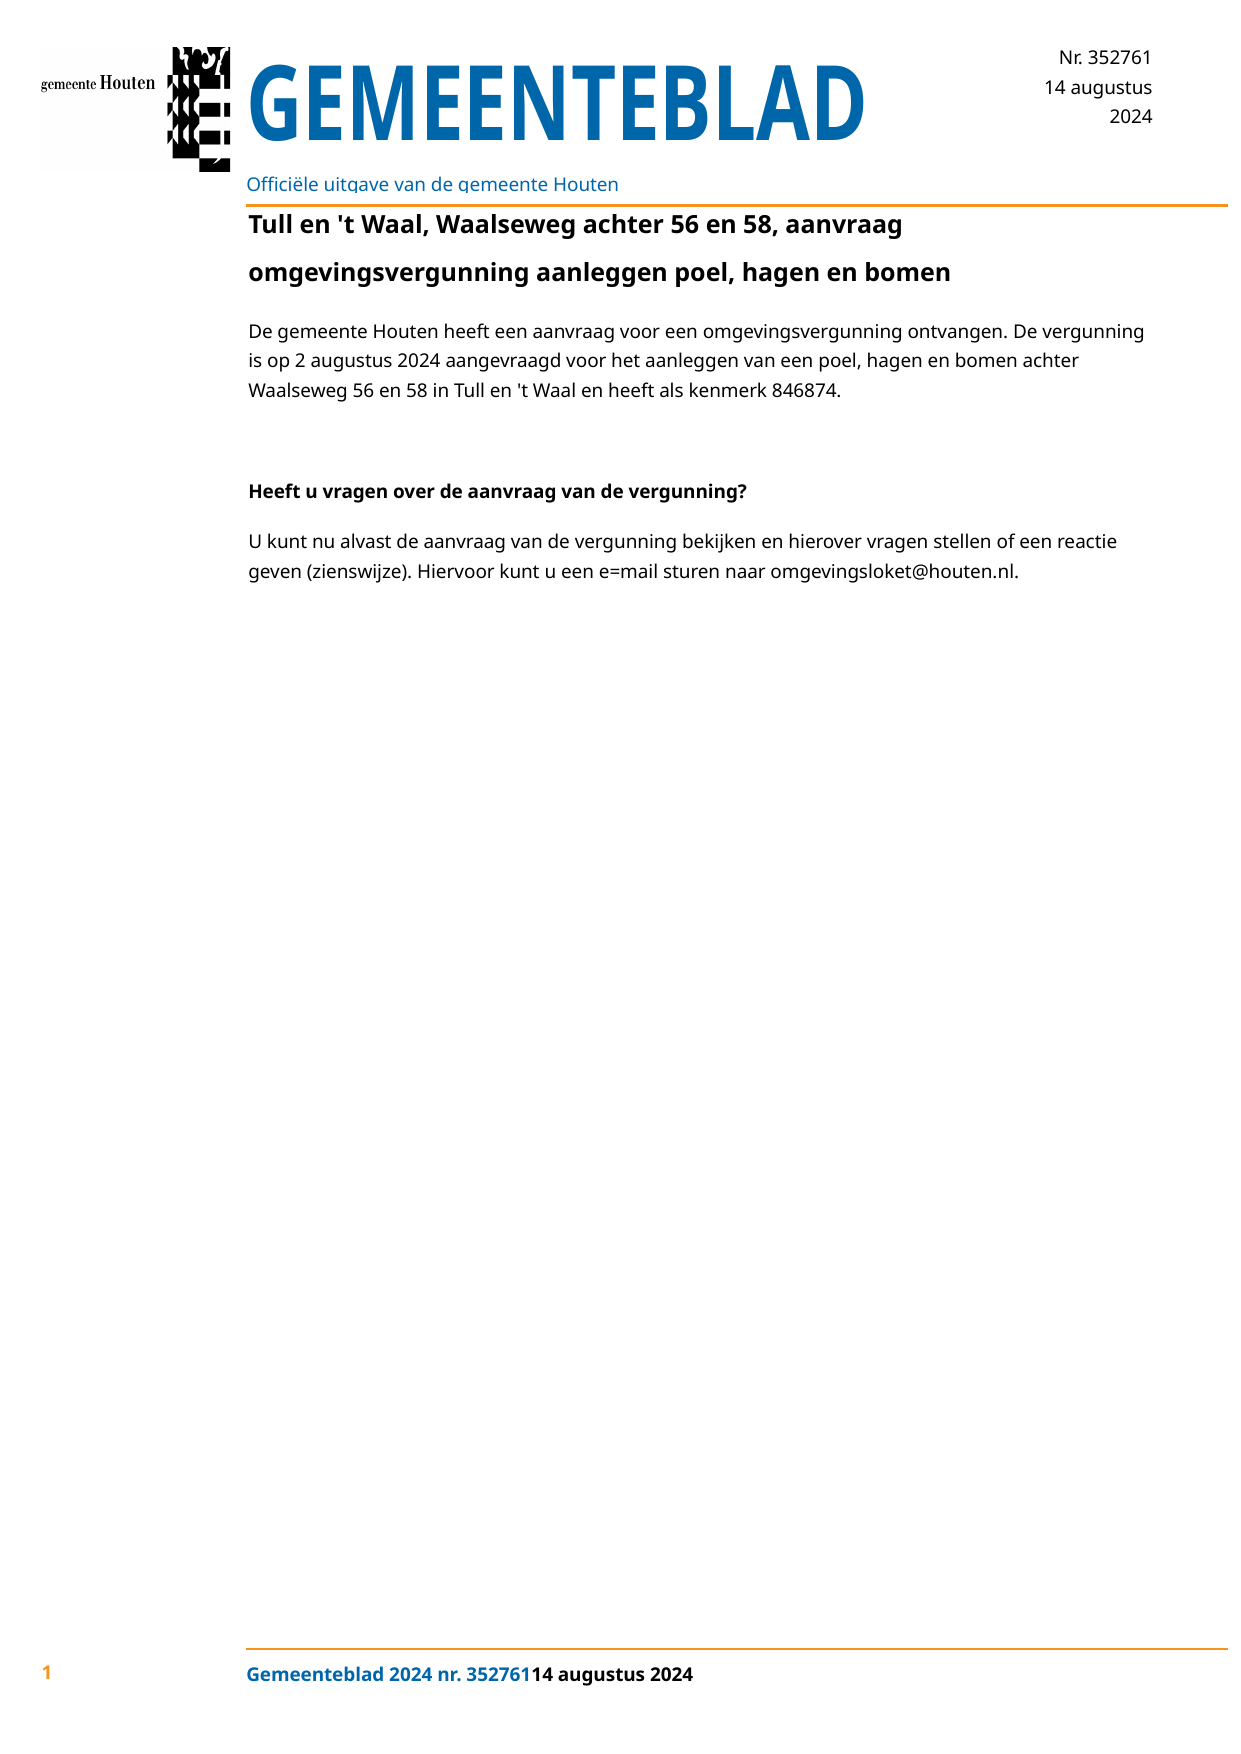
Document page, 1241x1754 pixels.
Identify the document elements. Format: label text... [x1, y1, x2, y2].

text De gemeente Houten heeft een aanvraag voor een omgevingsvergunning ontvangen. De vergunning is op 2 augustus 2024 aangevraagd voor het aanleggen van een poel, hagen en bomen achter Waalseweg 56 en 58 in Tull en 't Waal en heeft als kenmerk 846874. [248, 318, 1152, 403]
text Heeft u vragen over de aanvraag van de vergunning? [248, 478, 1152, 504]
text Tull en 't Waal, Waalseweg achter 56 en 58, aanvraag omgevingsvergunning aanleggen poel, hagen en bomen [248, 207, 1152, 288]
text U kunt nu alvast de aanvraag van de vergunning bekijken en hierover vragen stellen of een reactie geven (zienswijze). Hiervoor kunt u een e=mail sturen naar omgevingsloket@houten.nl. [248, 528, 1152, 584]
picture [41, 47, 231, 172]
